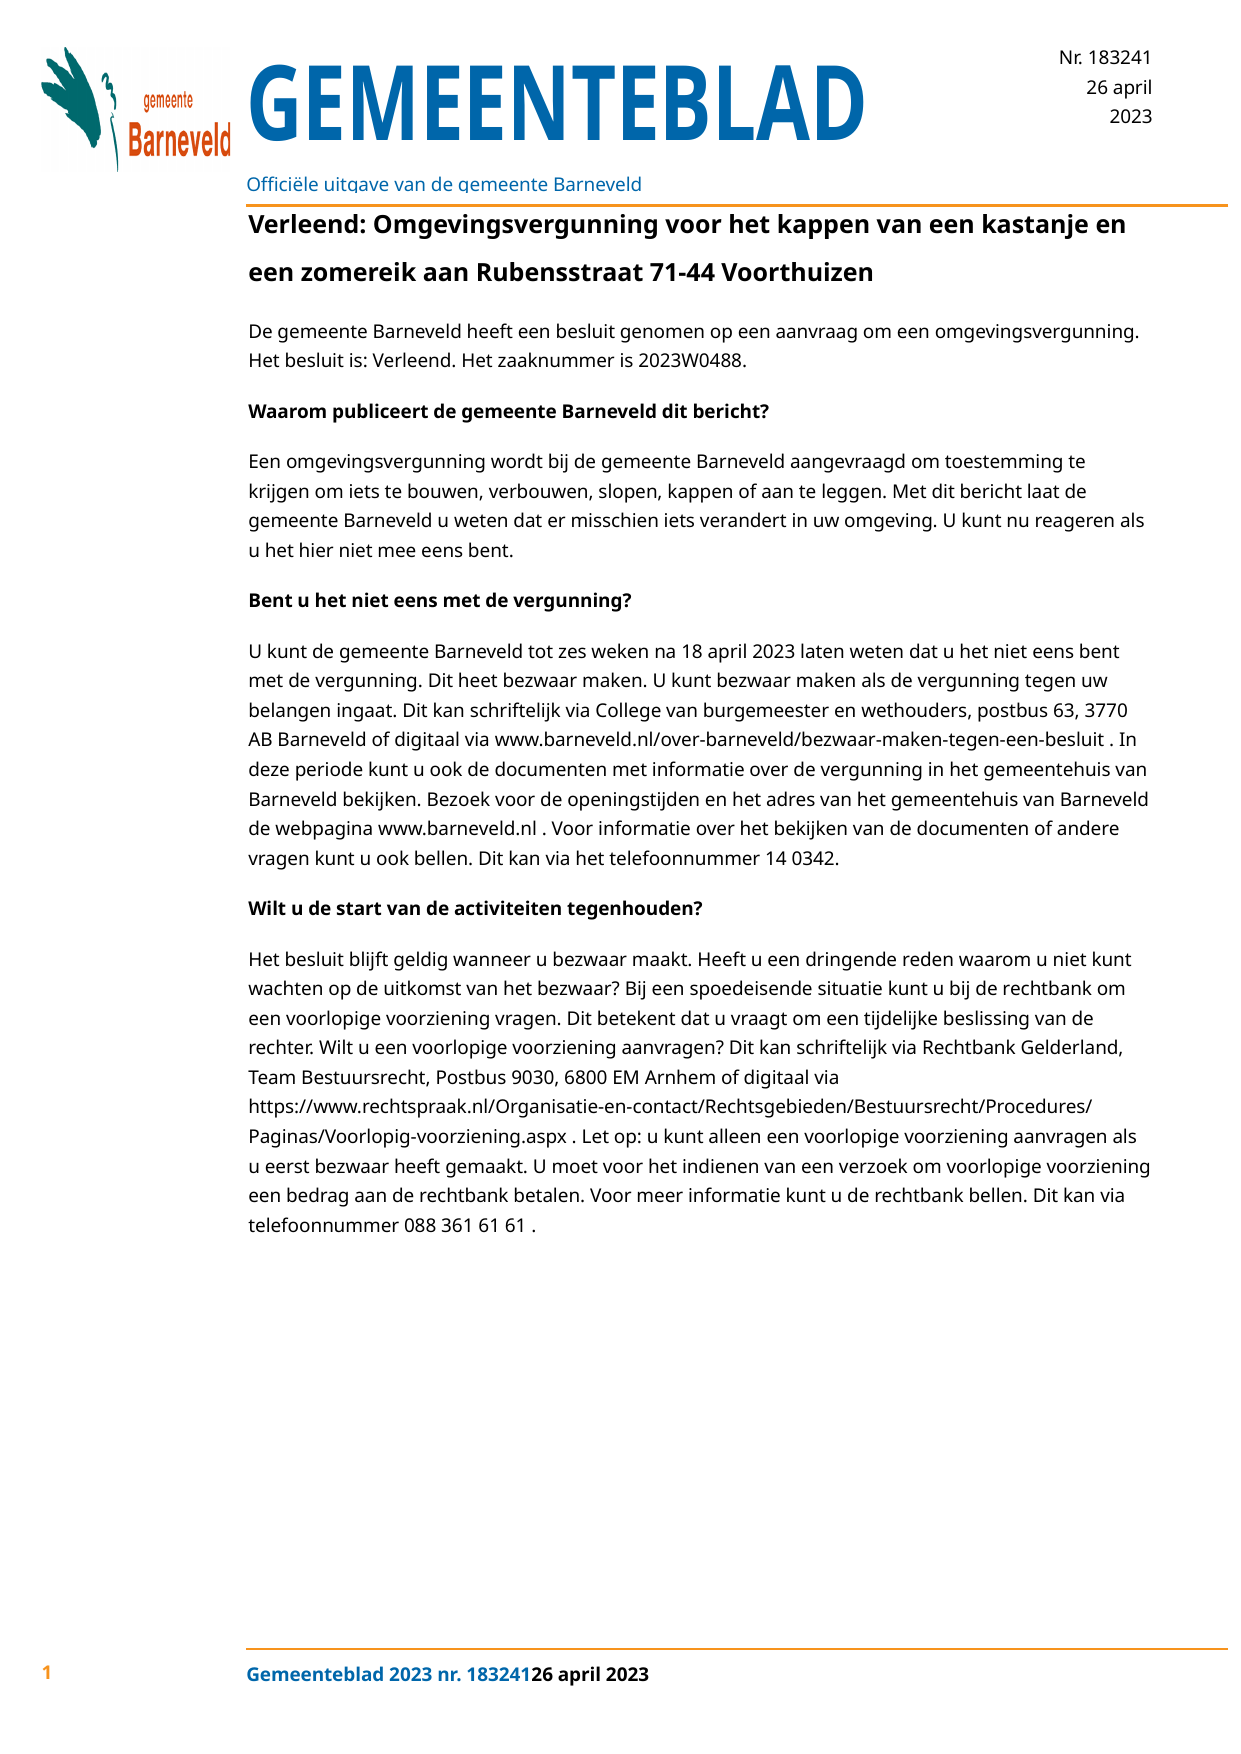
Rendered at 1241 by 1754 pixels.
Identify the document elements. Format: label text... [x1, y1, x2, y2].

text Wilt u de start van de activiteiten tegenhouden? [248, 895, 1152, 921]
picture [41, 47, 231, 172]
text Verleend: Omgevingsvergunning voor het kappen van een kastanje en een zomereik aan Rubensstraat 71-44 Voorthuizen [248, 207, 1152, 288]
text Bent u het niet eens met de vergunning? [248, 587, 1152, 613]
text U kunt de gemeente Barneveld tot zes weken na 18 april 2023 laten weten dat u het niet eens bent met de vergunning. Dit heet bezwaar maken. U kunt bezwaar maken als de vergunning tegen uw belangen ingaat. Dit kan schriftelijk via College van burgemeester en wethouders, postbus 63, 3770 AB Barneveld of digitaal via www.barneveld.nl/over-barneveld/bezwaar-maken-tegen-een-besluit . In deze periode kunt u ook de documenten met informatie over de vergunning in het gemeentehuis van Barneveld bekijken. Bezoek voor de openingstijden en het adres van het gemeentehuis van Barneveld de webpagina www.barneveld.nl . Voor informatie over het bekijken van de documenten of andere vragen kunt u ook bellen. Dit kan via het telefoonnummer 14 0342. [248, 638, 1152, 871]
text De gemeente Barneveld heeft een besluit genomen op een aanvraag om een omgevingsvergunning. Het besluit is: Verleend. Het zaaknummer is 2023W0488. [248, 318, 1152, 373]
text Het besluit blijft geldig wanneer u bezwaar maakt. Heeft u een dringende reden waarom u niet kunt wachten op de uitkomst van het bezwaar? Bij een spoedeisende situatie kunt u bij de rechtbank om een voorlopige voorziening vragen. Dit betekent dat u vraagt om een tijdelijke beslissing van de rechter. Wilt u een voorlopige voorziening aanvragen? Dit kan schriftelijk via Rechtbank Gelderland, Team Bestuursrecht, Postbus 9030, 6800 EM Arnhem of digitaal via https://www.rechtspraak.nl/Organisatie-en-contact/Rechtsgebieden/Bestuursrecht/Procedures/Paginas/Voorlopig-voorziening.aspx . Let op: u kunt alleen een voorlopige voorziening aanvragen als u eerst bezwaar heeft gemaakt. U moet voor het indienen van een verzoek om voorlopige voorziening een bedrag aan de rechtbank betalen. Voor meer informatie kunt u de rechtbank bellen. Dit kan via telefoonnummer 088 361 61 61 . [248, 946, 1152, 1238]
text Waarom publiceert de gemeente Barneveld dit bericht? [248, 398, 1152, 424]
text Een omgevingsvergunning wordt bij de gemeente Barneveld aangevraagd om toestemming te krijgen om iets te bouwen, verbouwen, slopen, kappen of aan te leggen. Met dit bericht laat de gemeente Barneveld u weten dat er misschien iets verandert in uw omgeving. U kunt nu reageren als u het hier niet mee eens bent. [248, 448, 1152, 563]
